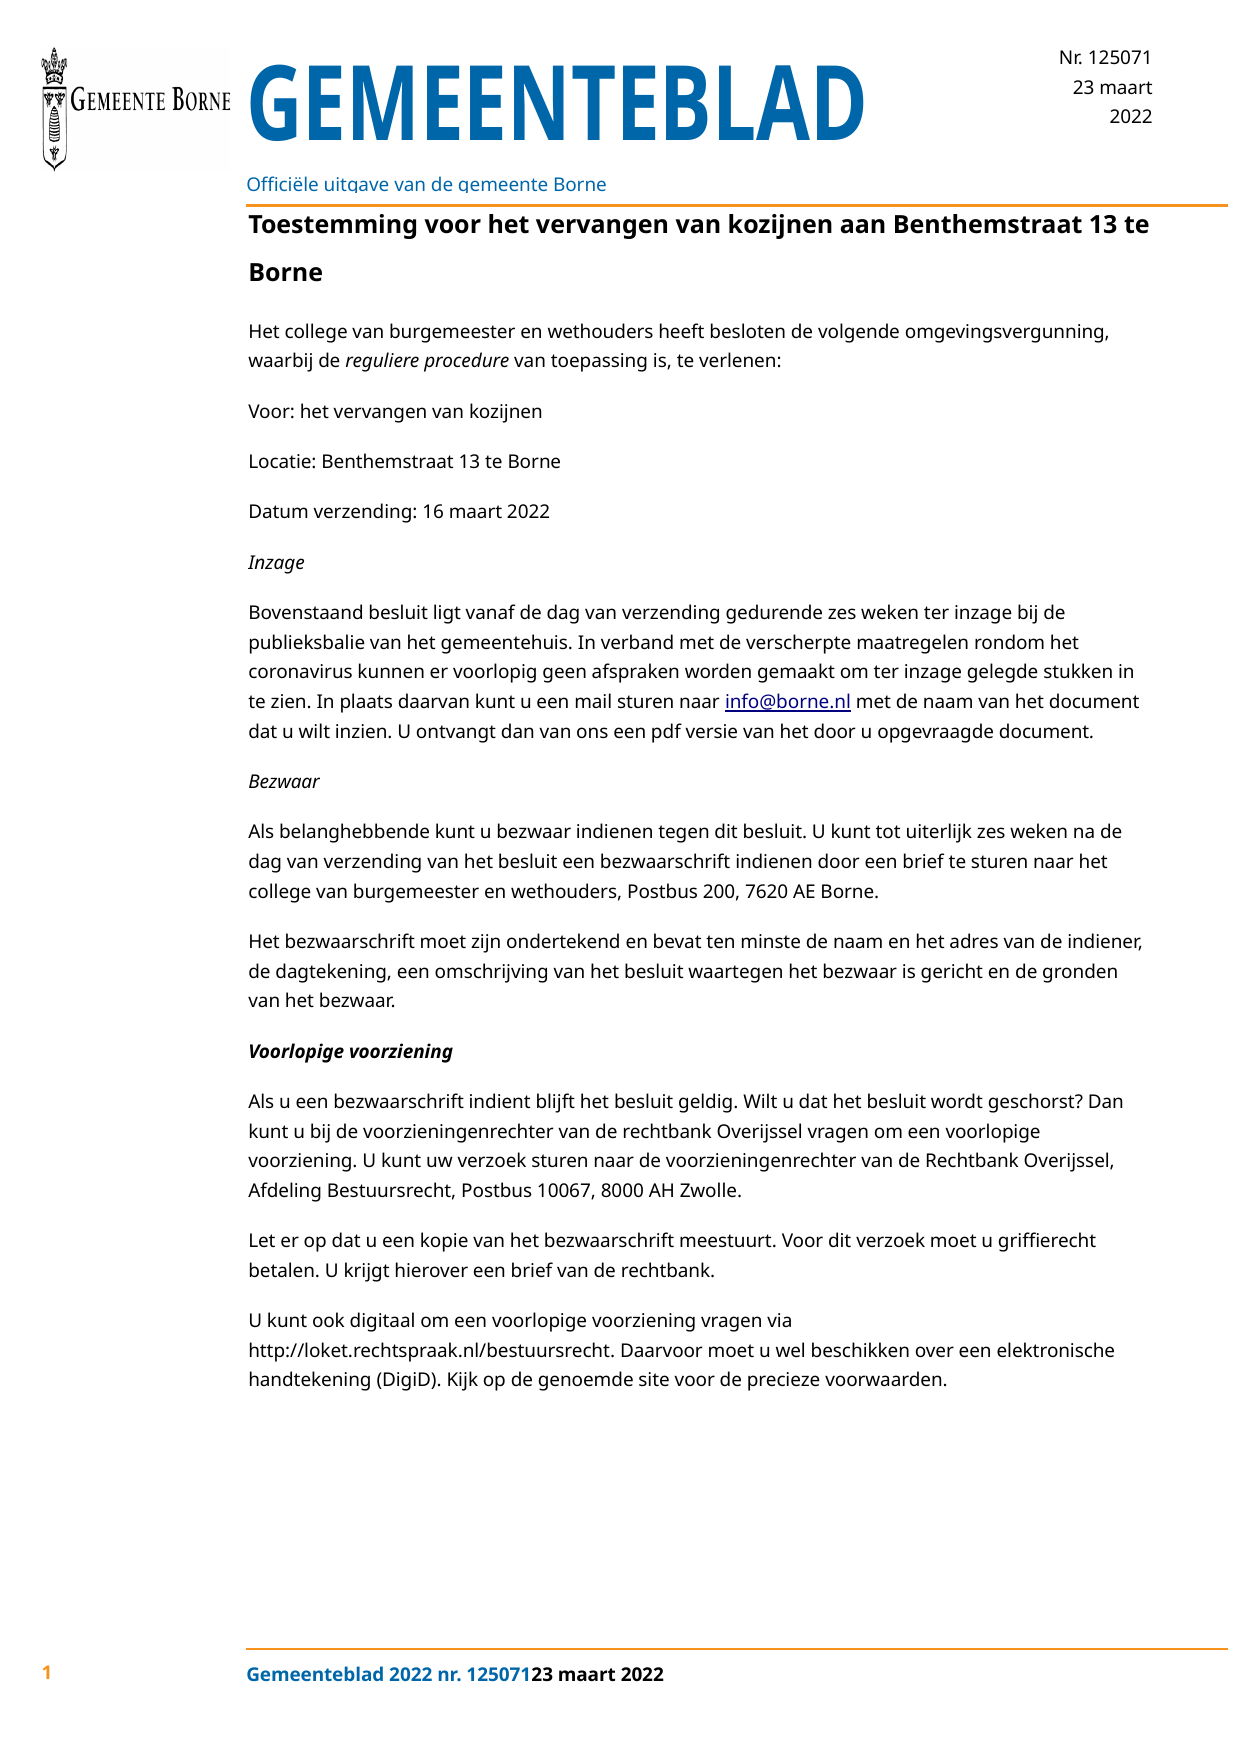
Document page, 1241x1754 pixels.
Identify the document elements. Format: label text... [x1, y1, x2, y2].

text Het bezwaarschrift moet zijn ondertekend en bevat ten minste de naam en het adres van de indiener, de dagtekening, een omschrijving van het besluit waartegen het bezwaar is gericht en de gronden van het bezwaar. [248, 928, 1152, 1013]
text Bezwaar [248, 768, 1152, 794]
text Als belanghebbende kunt u bezwaar indienen tegen dit besluit. U kunt tot uiterlijk zes weken na de dag van verzending van het besluit een bezwaarschrift indienen door een brief te sturen naar het college van burgemeester en wethouders, Postbus 200, 7620 AE Borne. [248, 819, 1152, 904]
picture [41, 47, 231, 172]
text Inzage [248, 549, 1152, 575]
text Locatie: Benthemstraat 13 te Borne [248, 448, 1152, 474]
text Als u een bezwaarschrift indient blijft het besluit geldig. Wilt u dat het besluit wordt geschorst? Dan kunt u bij de voorzieningenrechter van de rechtbank Overijssel vragen om een voorlopige voorziening. U kunt uw verzoek sturen naar de voorzieningenrechter van de Rechtbank Overijssel, Afdeling Bestuursrecht, Postbus 10067, 8000 AH Zwolle. [248, 1088, 1152, 1203]
text Bovenstaand besluit ligt vanaf de dag van verzending gedurende zes weken ter inzage bij de publieksbalie van het gemeentehuis. In verband met de verscherpte maatregelen rondom het coronavirus kunnen er voorlopig geen afspraken worden gemaakt om ter inzage gelegde stukken in te zien. In plaats daarvan kunt u een mail sturen naar info@borne.nl met de naam van het document dat u wilt inzien. U ontvangt dan van ons een pdf versie van het door u opgevraagde document. [248, 599, 1152, 744]
text U kunt ook digitaal om een voorlopige voorziening vragen via http://loket.rechtspraak.nl/bestuursrecht. Daarvoor moet u wel beschikken over een elektronische handtekening (DigiD). Kijk op de genoemde site voor de precieze voorwaarden. [248, 1307, 1152, 1392]
text Voor: het vervangen van kozijnen [248, 398, 1152, 424]
text Het college van burgemeester en wethouders heeft besloten de volgende omgevingsvergunning, waarbij de reguliere procedure van toepassing is, te verlenen: [248, 318, 1152, 373]
text Let er op dat u een kopie van het bezwaarschrift meestuurt. Voor dit verzoek moet u griffierecht betalen. U krijgt hierover een brief van de rechtbank. [248, 1227, 1152, 1283]
text Voorlopige voorziening [248, 1038, 1152, 1064]
text Datum verzending: 16 maart 2022 [248, 499, 1152, 524]
text Toestemming voor het vervangen van kozijnen aan Benthemstraat 13 te Borne [248, 207, 1152, 288]
